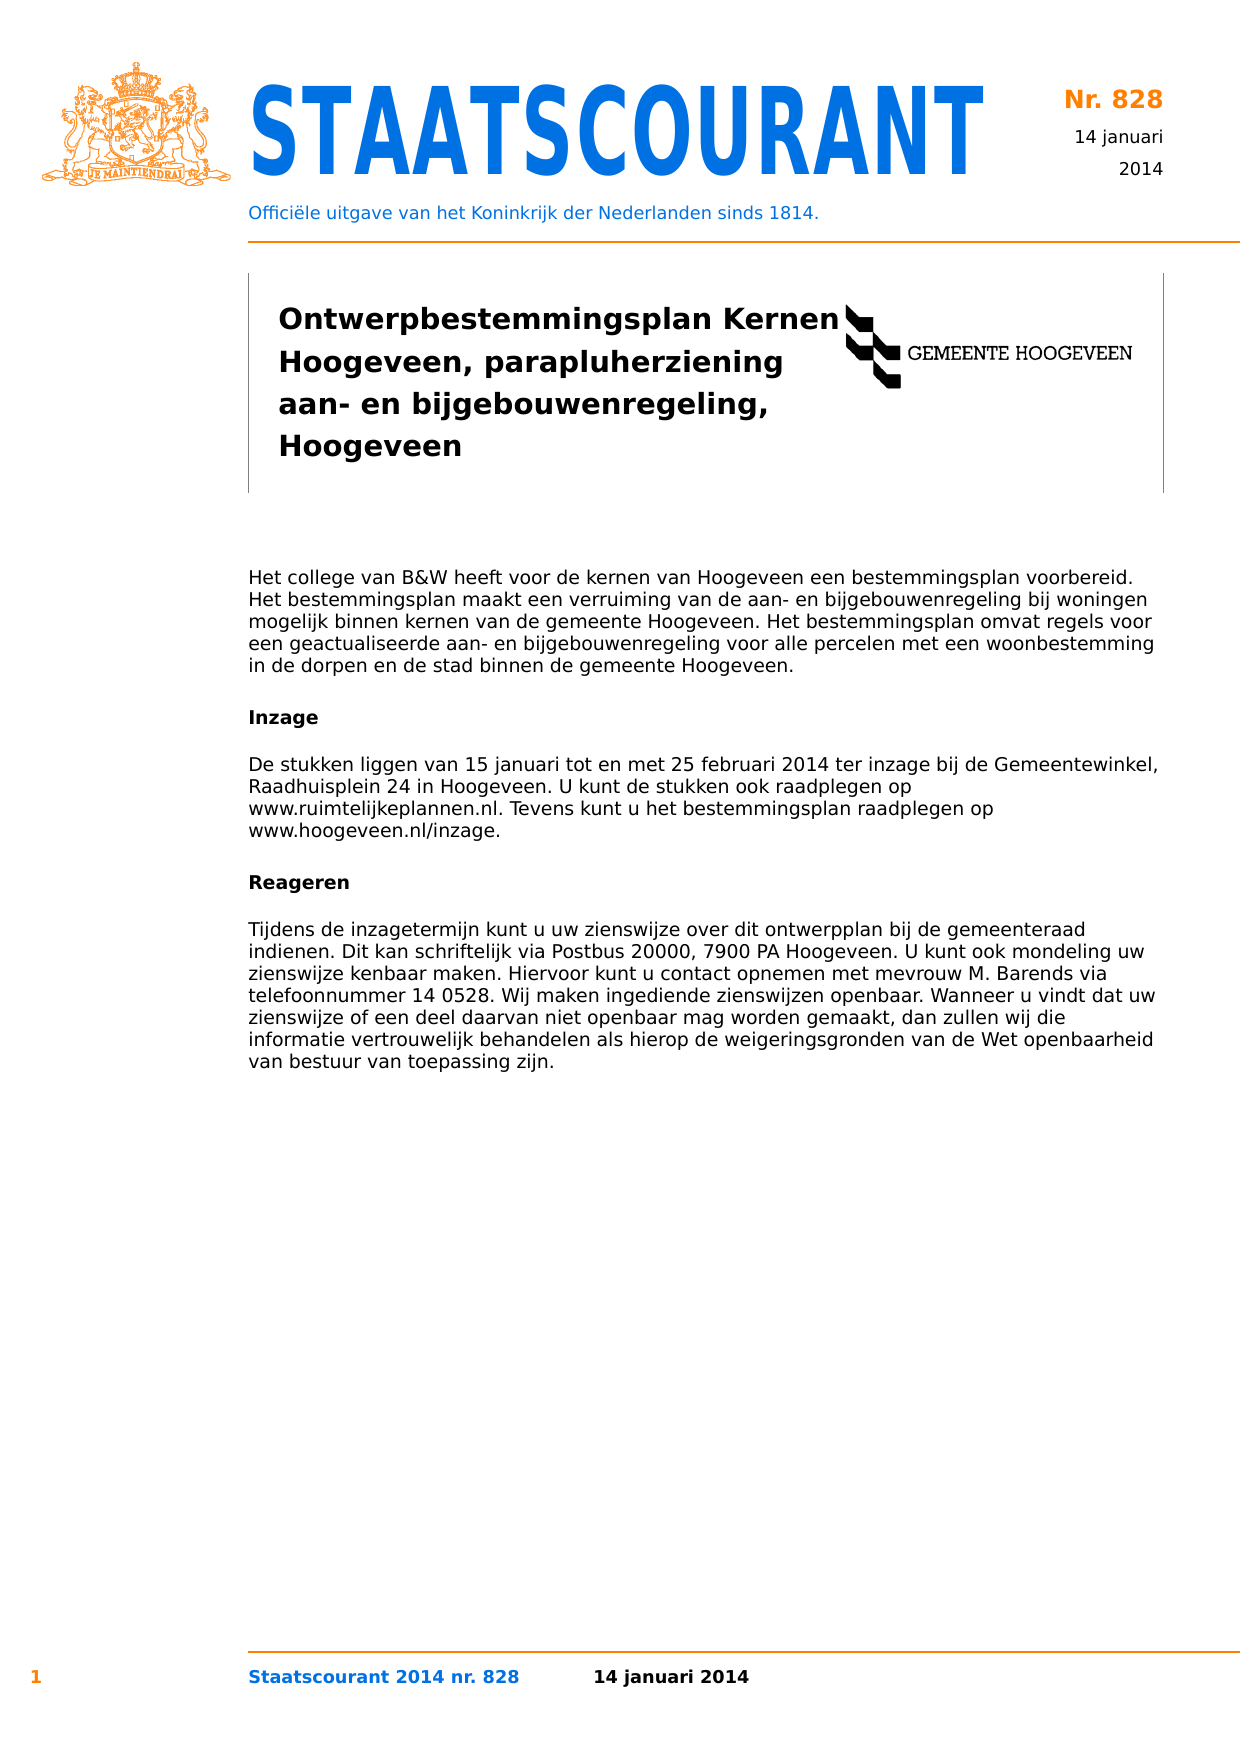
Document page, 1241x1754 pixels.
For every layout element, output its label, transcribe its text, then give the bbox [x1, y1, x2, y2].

subtitle Ontwerpbestemmingsplan Kernen Hoogeveen, parapluherziening aan- en bijgebouwenregeling, Hoogeveen [249, 273, 1163, 493]
text Tijdens de inzagetermijn kunt u uw zienswijze over dit ontwerpplan bij de gemeenteraad indienen. Dit kan schriftelijk via Postbus 20000, 7900 PA Hoogeveen. U kunt ook mondeling uw zienswijze kenbaar maken. Hiervoor kunt u contact opnemen met mevrouw M. Barends via telefoonnummer 14 0528. Wij maken ingediende zienswijzen openbaar. Wanneer u vindt dat uw zienswijze of een deel daarvan niet openbaar mag worden gemaakt, dan zullen wij die informatie vertrouwelijk behandelen als hierop de weigeringsgronden van de Wet openbaarheid van bestuur van toepassing zijn. [248, 919, 1163, 1073]
subtitle Inzage [248, 707, 1163, 729]
subtitle Reageren [248, 872, 1163, 894]
table_cell 14 januari [998, 121, 1240, 153]
picture [844, 302, 1134, 391]
table_header [25, 62, 248, 241]
text Het college van B&W heeft voor de kernen van Hoogeveen een bestemmingsplan voorbereid. Het bestemmingsplan maakt een verruiming van de aan- en bijgebouwenregeling bij woningen mogelijk binnen kernen van de gemeente Hoogeveen. Het bestemmingsplan omvat regels voor een geactualiseerde aan- en bijgebouwenregeling voor alle percelen met een woonbestemming in de dorpen en de stad binnen de gemeente Hoogeveen. [248, 567, 1163, 677]
table_header STAATSCOURANT [248, 62, 998, 203]
picture [41, 62, 231, 186]
table_cell Officiële uitgave van het Koninkrijk der Nederlanden sinds 1814. [248, 203, 1240, 241]
text De stukken liggen van 15 januari tot en met 25 februari 2014 ter inzage bij de Gemeentewinkel, Raadhuisplein 24 in Hoogeveen. U kunt de stukken ook raadplegen op www.ruimtelijkeplannen.nl. Tevens kunt u het bestemmingsplan raadplegen op www.hoogeveen.nl/inzage. [248, 754, 1163, 842]
table_header Nr. 828 [998, 62, 1240, 121]
table_cell 2014 [998, 153, 1240, 203]
